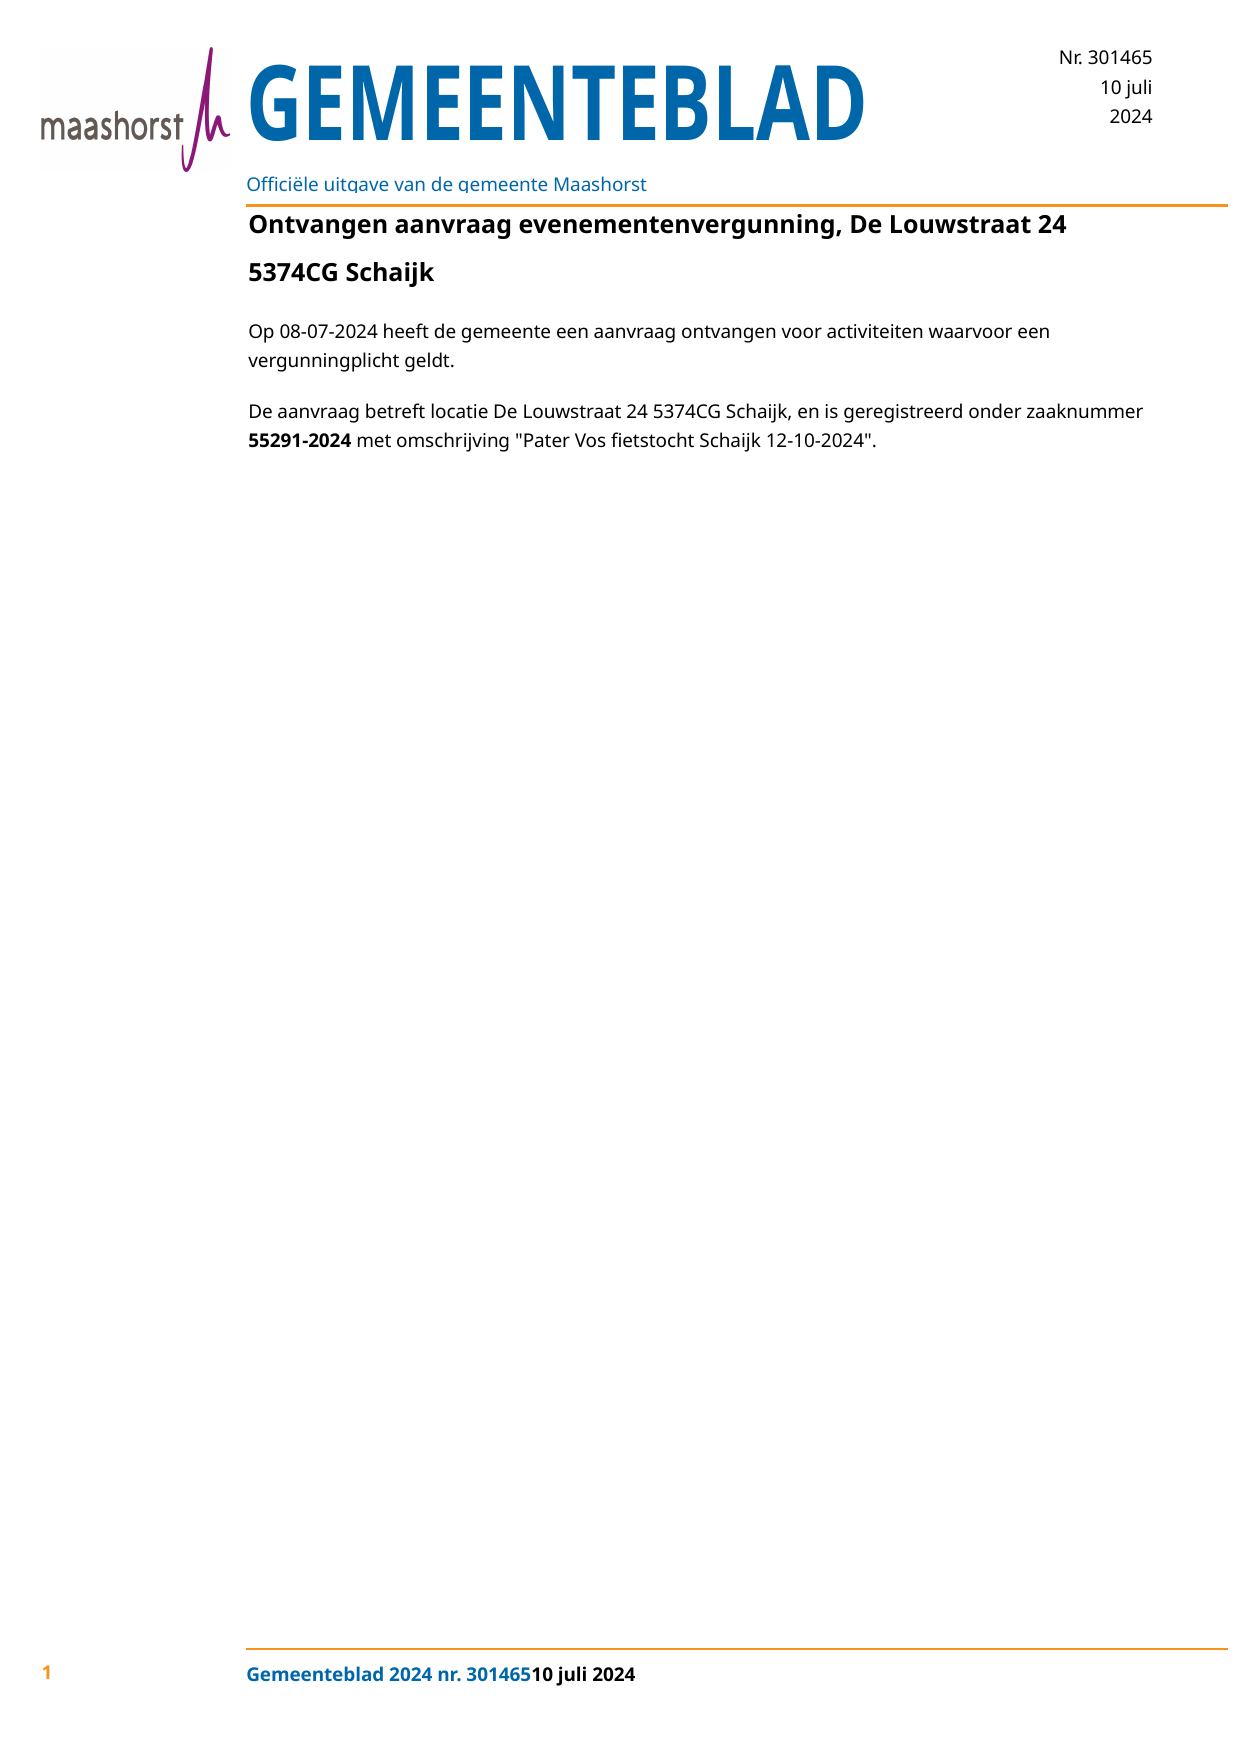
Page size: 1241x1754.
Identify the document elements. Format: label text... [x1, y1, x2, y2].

picture [41, 47, 231, 172]
text Op 08-07-2024 heeft de gemeente een aanvraag ontvangen voor activiteiten waarvoor een vergunningplicht geldt. [248, 318, 1152, 373]
text De aanvraag betreft locatie De Louwstraat 24 5374CG Schaijk, en is geregistreerd onder zaaknummer 55291-2024 met omschrijving "Pater Vos fietstocht Schaijk 12-10-2024". [248, 398, 1152, 453]
text Ontvangen aanvraag evenementenvergunning, De Louwstraat 24 5374CG Schaijk [248, 207, 1152, 288]
